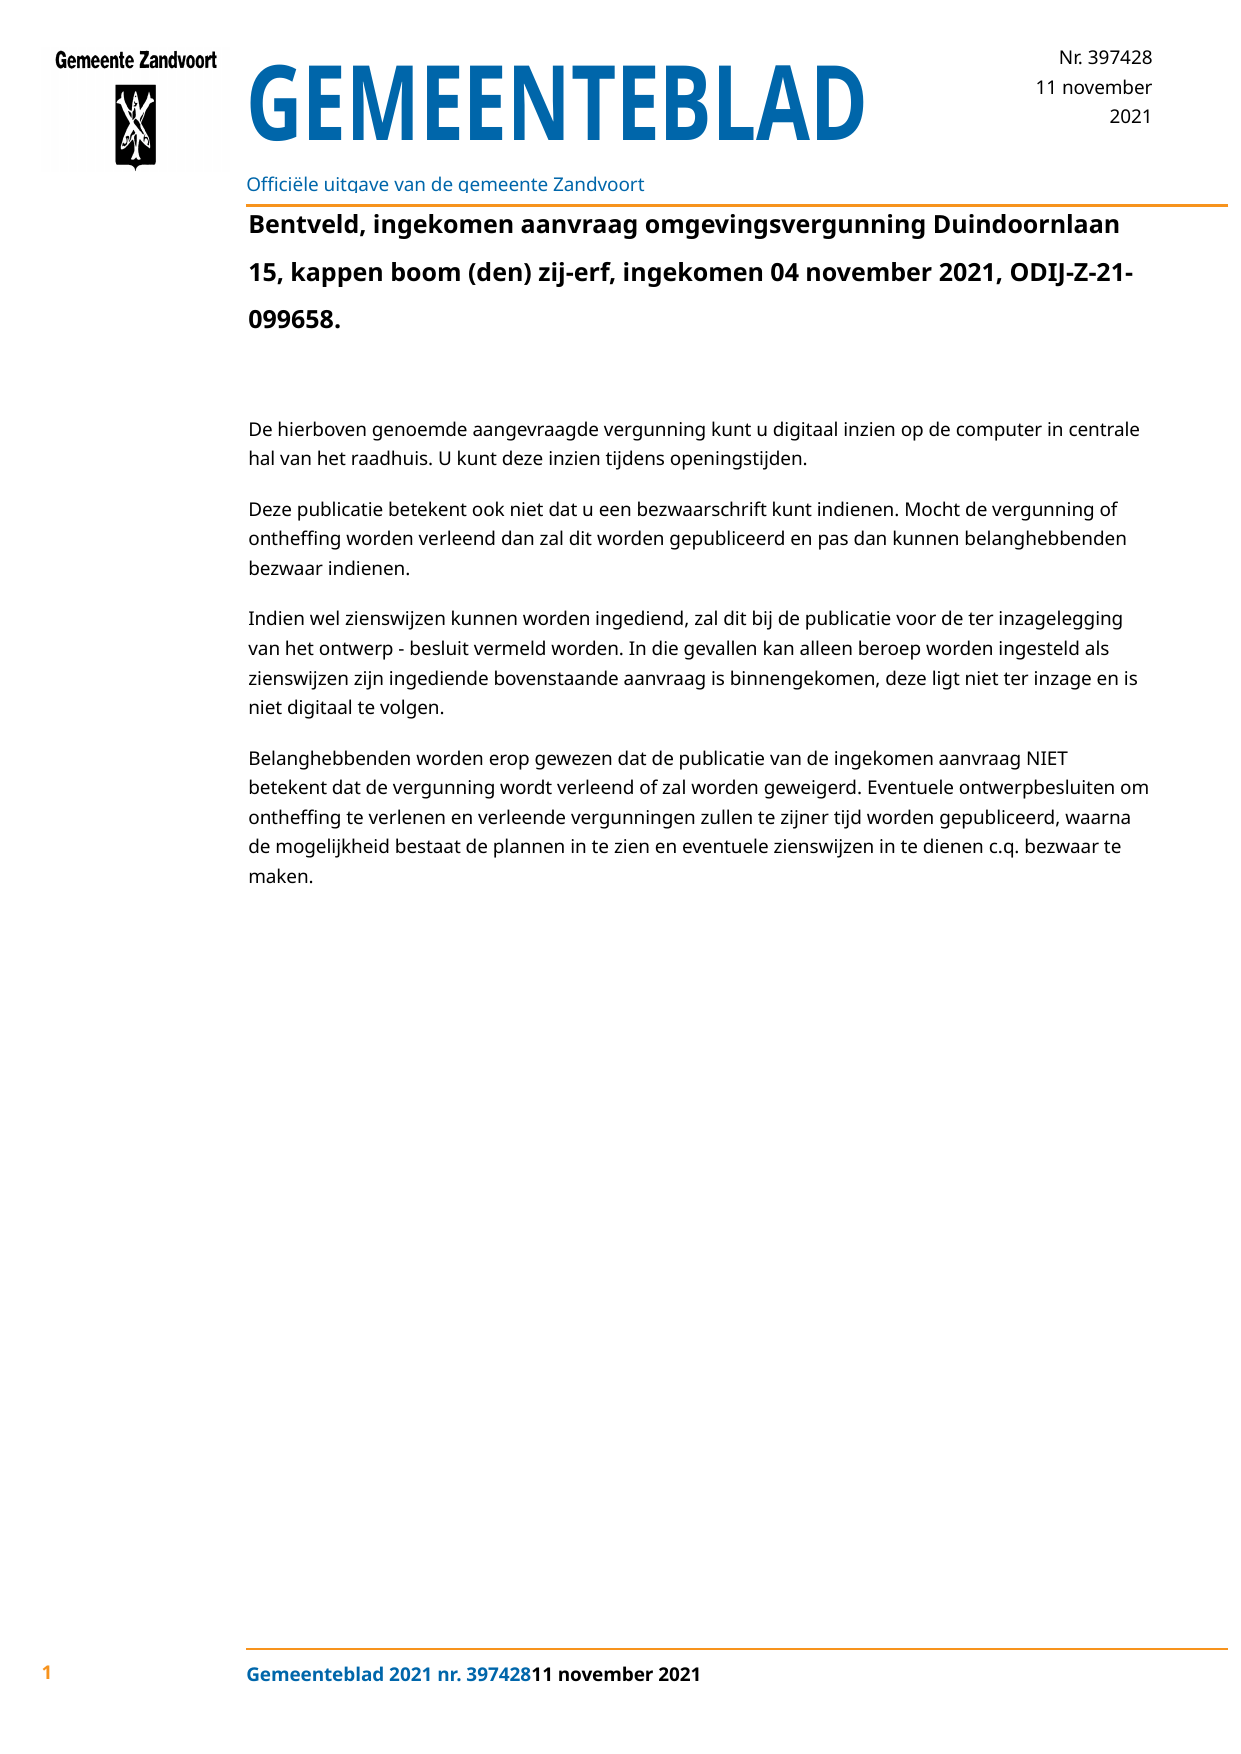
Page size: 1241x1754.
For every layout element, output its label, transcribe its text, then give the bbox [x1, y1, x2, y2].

text Deze publicatie betekent ook niet dat u een bezwaarschrift kunt indienen. Mocht de vergunning of ontheffing worden verleend dan zal dit worden gepubliceerd en pas dan kunnen belanghebbenden bezwaar indienen. [248, 496, 1152, 581]
text De hierboven genoemde aangevraagde vergunning kunt u digitaal inzien op de computer in centrale hal van het raadhuis. U kunt deze inzien tijdens openingstijden. [248, 416, 1152, 471]
text Belanghebbenden worden erop gewezen dat de publicatie van de ingekomen aanvraag NIET betekent dat de vergunning wordt verleend of zal worden geweigerd. Eventuele ontwerpbesluiten om ontheffing te verlenen en verleende vergunningen zullen te zijner tijd worden gepubliceerd, waarna de mogelijkheid bestaat de plannen in te zien en eventuele zienswijzen in te dienen c.q. bezwaar te maken. [248, 745, 1152, 889]
text Indien wel zienswijzen kunnen worden ingediend, zal dit bij de publicatie voor de ter inzagelegging van het ontwerp - besluit vermeld worden. In die gevallen kan alleen beroep worden ingesteld als zienswijzen zijn ingediende bovenstaande aanvraag is binnengekomen, deze ligt niet ter inzage en is niet digitaal te volgen. [248, 606, 1152, 720]
text Bentveld, ingekomen aanvraag omgevingsvergunning Duindoornlaan 15, kappen boom (den) zij-erf, ingekomen 04 november 2021, ODIJ-Z-21-099658. [248, 207, 1152, 336]
picture [41, 47, 231, 172]
